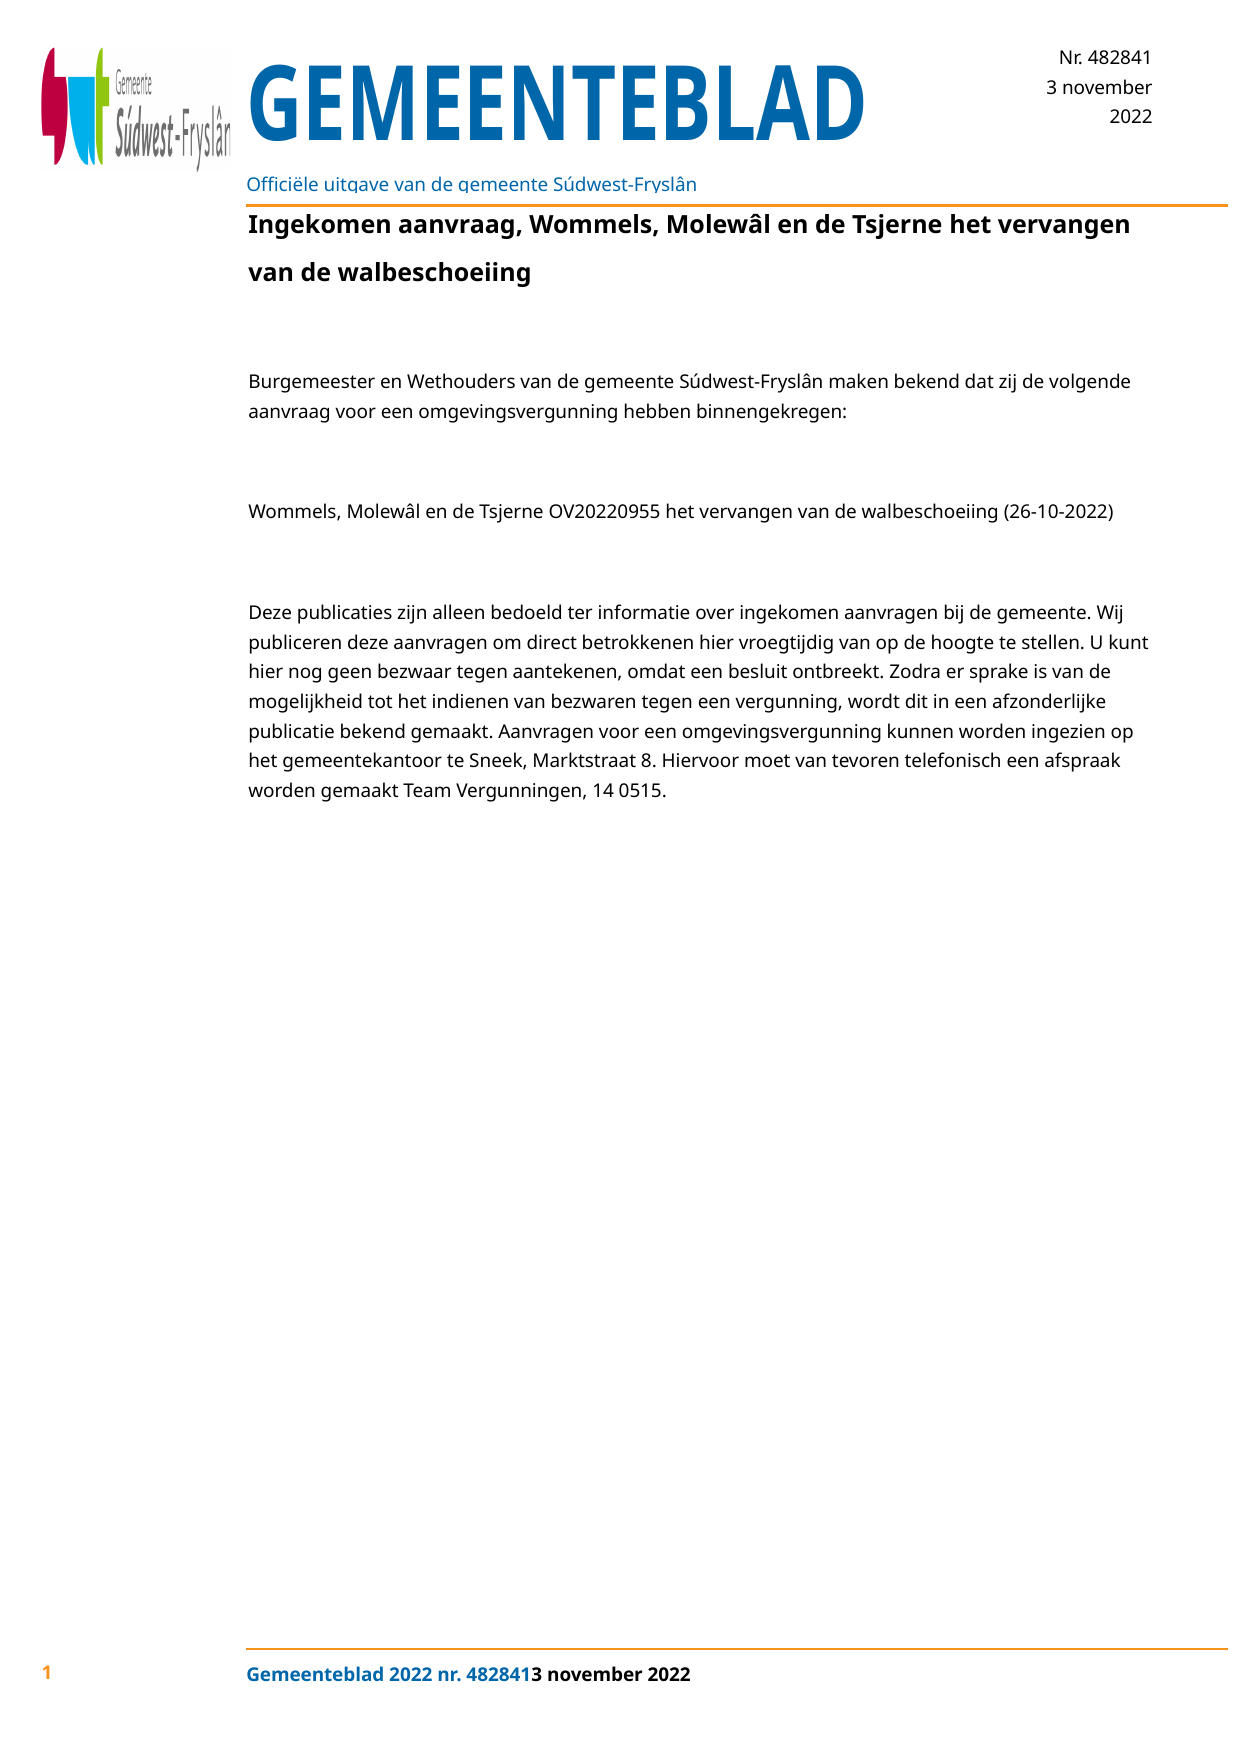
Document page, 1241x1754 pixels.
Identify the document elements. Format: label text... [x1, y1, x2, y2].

picture [41, 47, 231, 172]
text Wommels, Molewâl en de Tsjerne OV20220955 het vervangen van de walbeschoeiing (26-10-2022) [248, 499, 1152, 524]
text Deze publicaties zijn alleen bedoeld ter informatie over ingekomen aanvragen bij de gemeente. Wij publiceren deze aanvragen om direct betrokkenen hier vroegtijdig van op de hoogte te stellen. U kunt hier nog geen bezwaar tegen aantekenen, omdat een besluit ontbreekt. Zodra er sprake is van de mogelijkheid tot het indienen van bezwaren tegen een vergunning, wordt dit in een afzonderlijke publicatie bekend gemaakt. Aanvragen voor een omgevingsvergunning kunnen worden ingezien op het gemeentekantoor te Sneek, Marktstraat 8. Hiervoor moet van tevoren telefonisch een afspraak worden gemaakt Team Vergunningen, 14 0515. [248, 599, 1152, 803]
text Ingekomen aanvraag, Wommels, Molewâl en de Tsjerne het vervangen van de walbeschoeiing [248, 207, 1152, 288]
text Burgemeester en Wethouders van de gemeente Súdwest-Fryslân maken bekend dat zij de volgende aanvraag voor een omgevingsvergunning hebben binnengekregen: [248, 368, 1152, 424]
